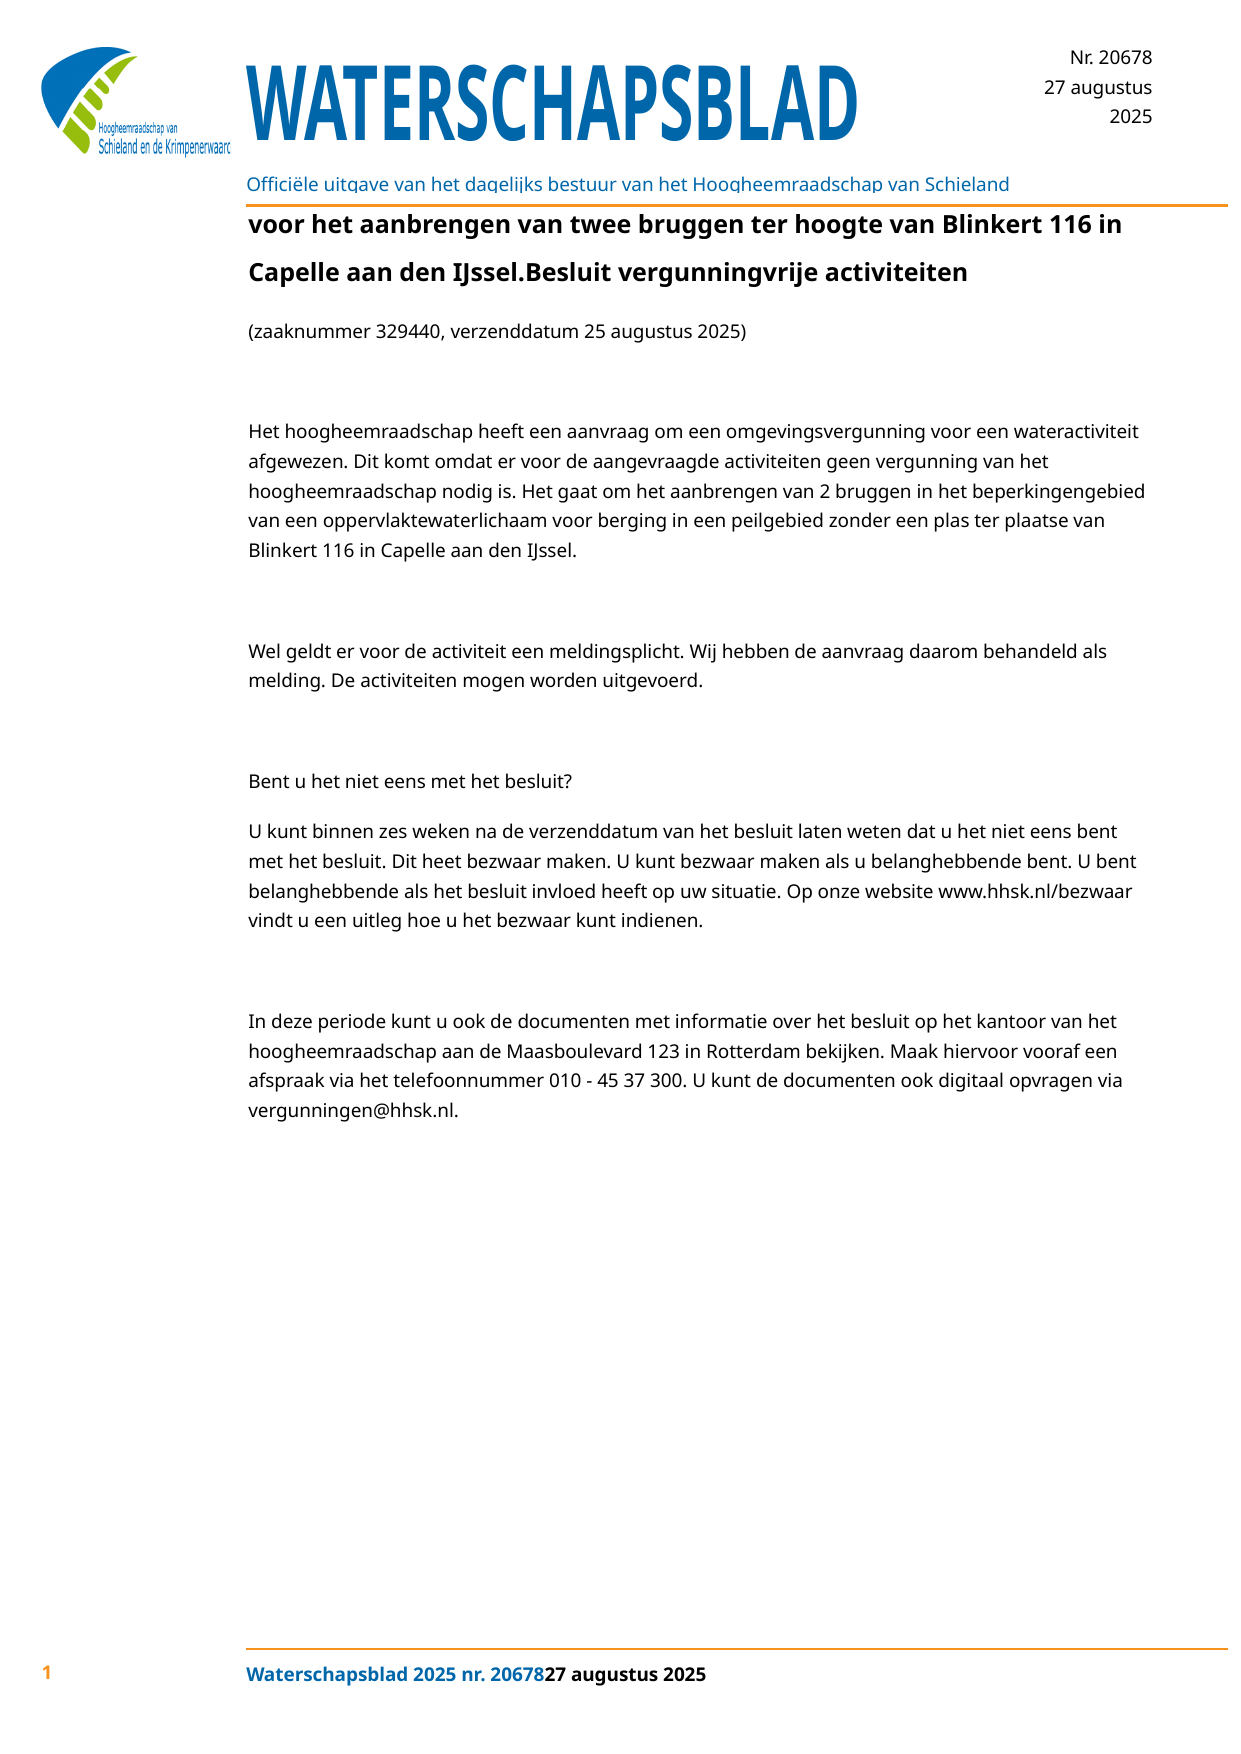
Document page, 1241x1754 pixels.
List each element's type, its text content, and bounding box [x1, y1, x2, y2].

text U kunt binnen zes weken na de verzenddatum van het besluit laten weten dat u het niet eens bent met het besluit. Dit heet bezwaar maken. U kunt bezwaar maken als u belanghebbende bent. U bent belanghebbende als het besluit invloed heeft op uw situatie. Op onze website www.hhsk.nl/bezwaar vindt u een uitleg hoe u het bezwaar kunt indienen. [248, 819, 1152, 933]
text Wel geldt er voor de activiteit een meldingsplicht. Wij hebben de aanvraag daarom behandeld als melding. De activiteiten mogen worden uitgevoerd. [248, 638, 1152, 693]
text Bent u het niet eens met het besluit? [248, 768, 1152, 794]
picture [41, 47, 231, 172]
text Het hoogheemraadschap heeft een aanvraag om een omgevingsvergunning voor een wateractiviteit afgewezen. Dit komt omdat er voor de aangevraagde activiteiten geen vergunning van het hoogheemraadschap nodig is. Het gaat om het aanbrengen van 2 bruggen in het beperkingengebied van een oppervlaktewaterlichaam voor berging in een peilgebied zonder een plas ter plaatse van Blinkert 116 in Capelle aan den IJssel. [248, 419, 1152, 563]
text voor het aanbrengen van twee bruggen ter hoogte van Blinkert 116 in Capelle aan den IJssel.Besluit vergunningvrije activiteiten [248, 207, 1152, 288]
text In deze periode kunt u ook de documenten met informatie over het besluit op het kantoor van het hoogheemraadschap aan de Maasboulevard 123 in Rotterdam bekijken. Maak hiervoor vooraf een afspraak via het telefoonnummer 010 - 45 37 300. U kunt de documenten ook digitaal opvragen via vergunningen@hhsk.nl. [248, 1008, 1152, 1123]
text (zaaknummer 329440, verzenddatum 25 augustus 2025) [248, 318, 1152, 344]
